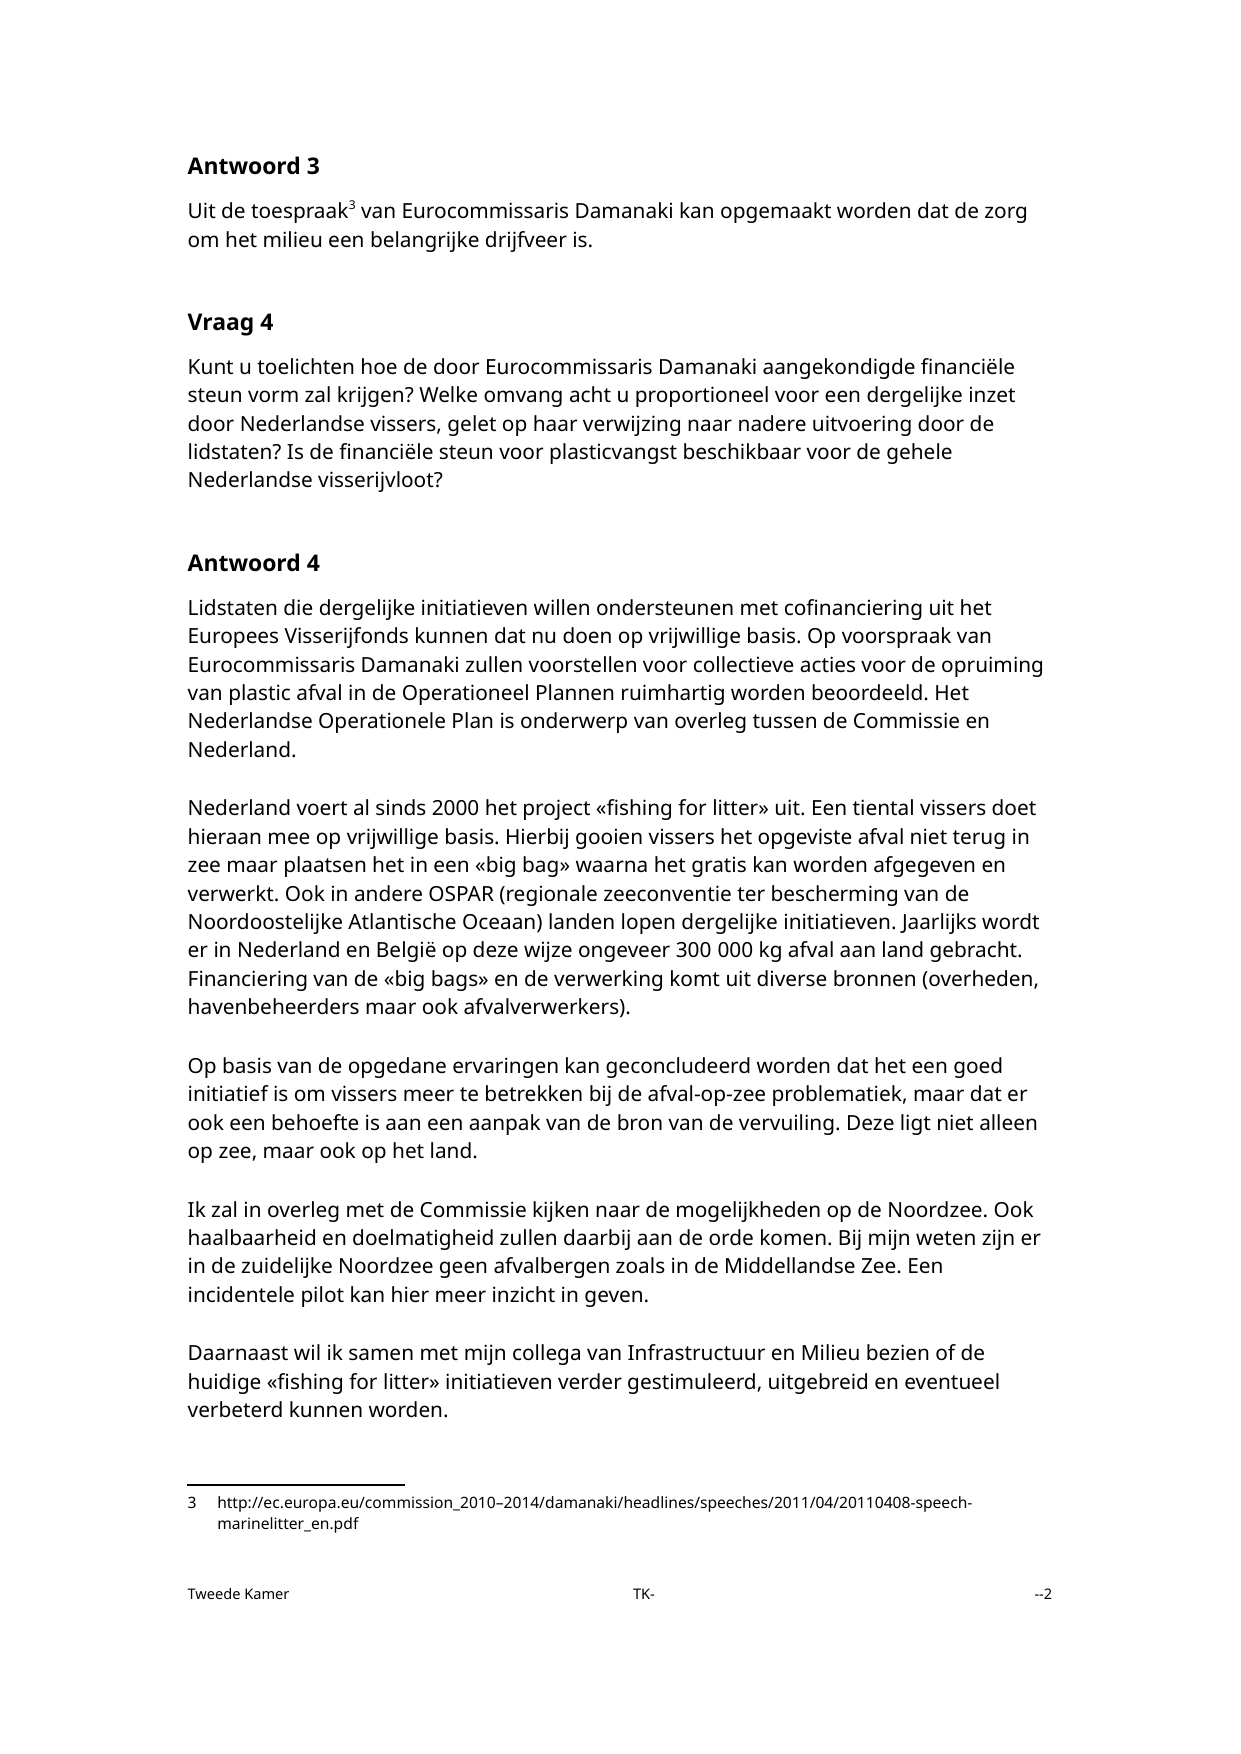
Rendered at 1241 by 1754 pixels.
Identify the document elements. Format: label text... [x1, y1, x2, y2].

text Kunt u toelichten hoe de door Eurocommissaris Damanaki aangekondigde financiële steun vorm zal krijgen? Welke omvang acht u proportioneel voor een dergelijke inzet door Nederlandse vissers, gelet op haar verwijzing naar nadere uitvoering door de lidstaten? Is de financiële steun voor plasticvangst beschikbaar voor de gehele Nederlandse visserijvloot? [187, 352, 1053, 494]
text Ik zal in overleg met de Commissie kijken naar de mogelijkheden op de Noordzee. Ook haalbaarheid en doelmatigheid zullen daarbij aan de orde komen. Bij mijn weten zijn er in de zuidelijke Noordzee geen afvalbergen zoals in de Middellandse Zee. Een incidentele pilot kan hier meer inzicht in geven. [187, 1195, 1053, 1308]
subtitle Vraag 4 [187, 306, 1053, 337]
subtitle Antwoord 3 [187, 150, 1053, 181]
text Lidstaten die dergelijke initiatieven willen ondersteunen met cofinanciering uit het Europees Visserijfonds kunnen dat nu doen op vrijwillige basis. Op voorspraak van Eurocommissaris Damanaki zullen voorstellen voor collectieve acties voor de opruiming van plastic afval in de Operationeel Plannen ruimhartig worden beoordeeld. Het Nederlandse Operationele Plan is onderwerp van overleg tussen de Commissie en Nederland. [187, 593, 1053, 763]
text Uit de toespraak van Eurocommissaris Damanaki kan opgemaakt worden dat de zorg om het milieu een belangrijke drijfveer is. [187, 196, 1053, 253]
text Op basis van de opgedane ervaringen kan geconcludeerd worden dat het een goed initiatief is om vissers meer te betrekken bij de afval-op-zee problematiek, maar dat er ook een behoefte is aan een aanpak van de bron van de vervuiling. Deze ligt niet alleen op zee, maar ook op het land. [187, 1051, 1053, 1165]
subtitle Antwoord 4 [187, 547, 1053, 578]
text Daarnaast wil ik samen met mijn collega van Infrastructuur en Milieu bezien of de huidige «fishing for litter» initiatieven verder gestimuleerd, uitgebreid en eventueel verbeterd kunnen worden. [187, 1338, 1053, 1424]
text Nederland voert al sinds 2000 het project «fishing for litter» uit. Een tiental vissers doet hieraan mee op vrijwillige basis. Hierbij gooien vissers het opgeviste afval niet terug in zee maar plaatsen het in een «big bag» waarna het gratis kan worden afgegeven en verwerkt. Ook in andere OSPAR (regionale zeeconventie ter bescherming van de Noordoostelijke Atlantische Oceaan) landen lopen dergelijke initiatieven. Jaarlijks wordt er in Nederland en België op deze wijze ongeveer 300 000 kg afval aan land gebracht. Financiering van de «big bags» en de verwerking komt uit diverse bronnen (overheden, havenbeheerders maar ook afvalverwerkers). [187, 793, 1053, 1021]
text http://ec.europa.eu/commission_2010–2014/damanaki/headlines/speeches/2011/04/20110408-speech-marinelitter_en.pdf [187, 1477, 1053, 1534]
